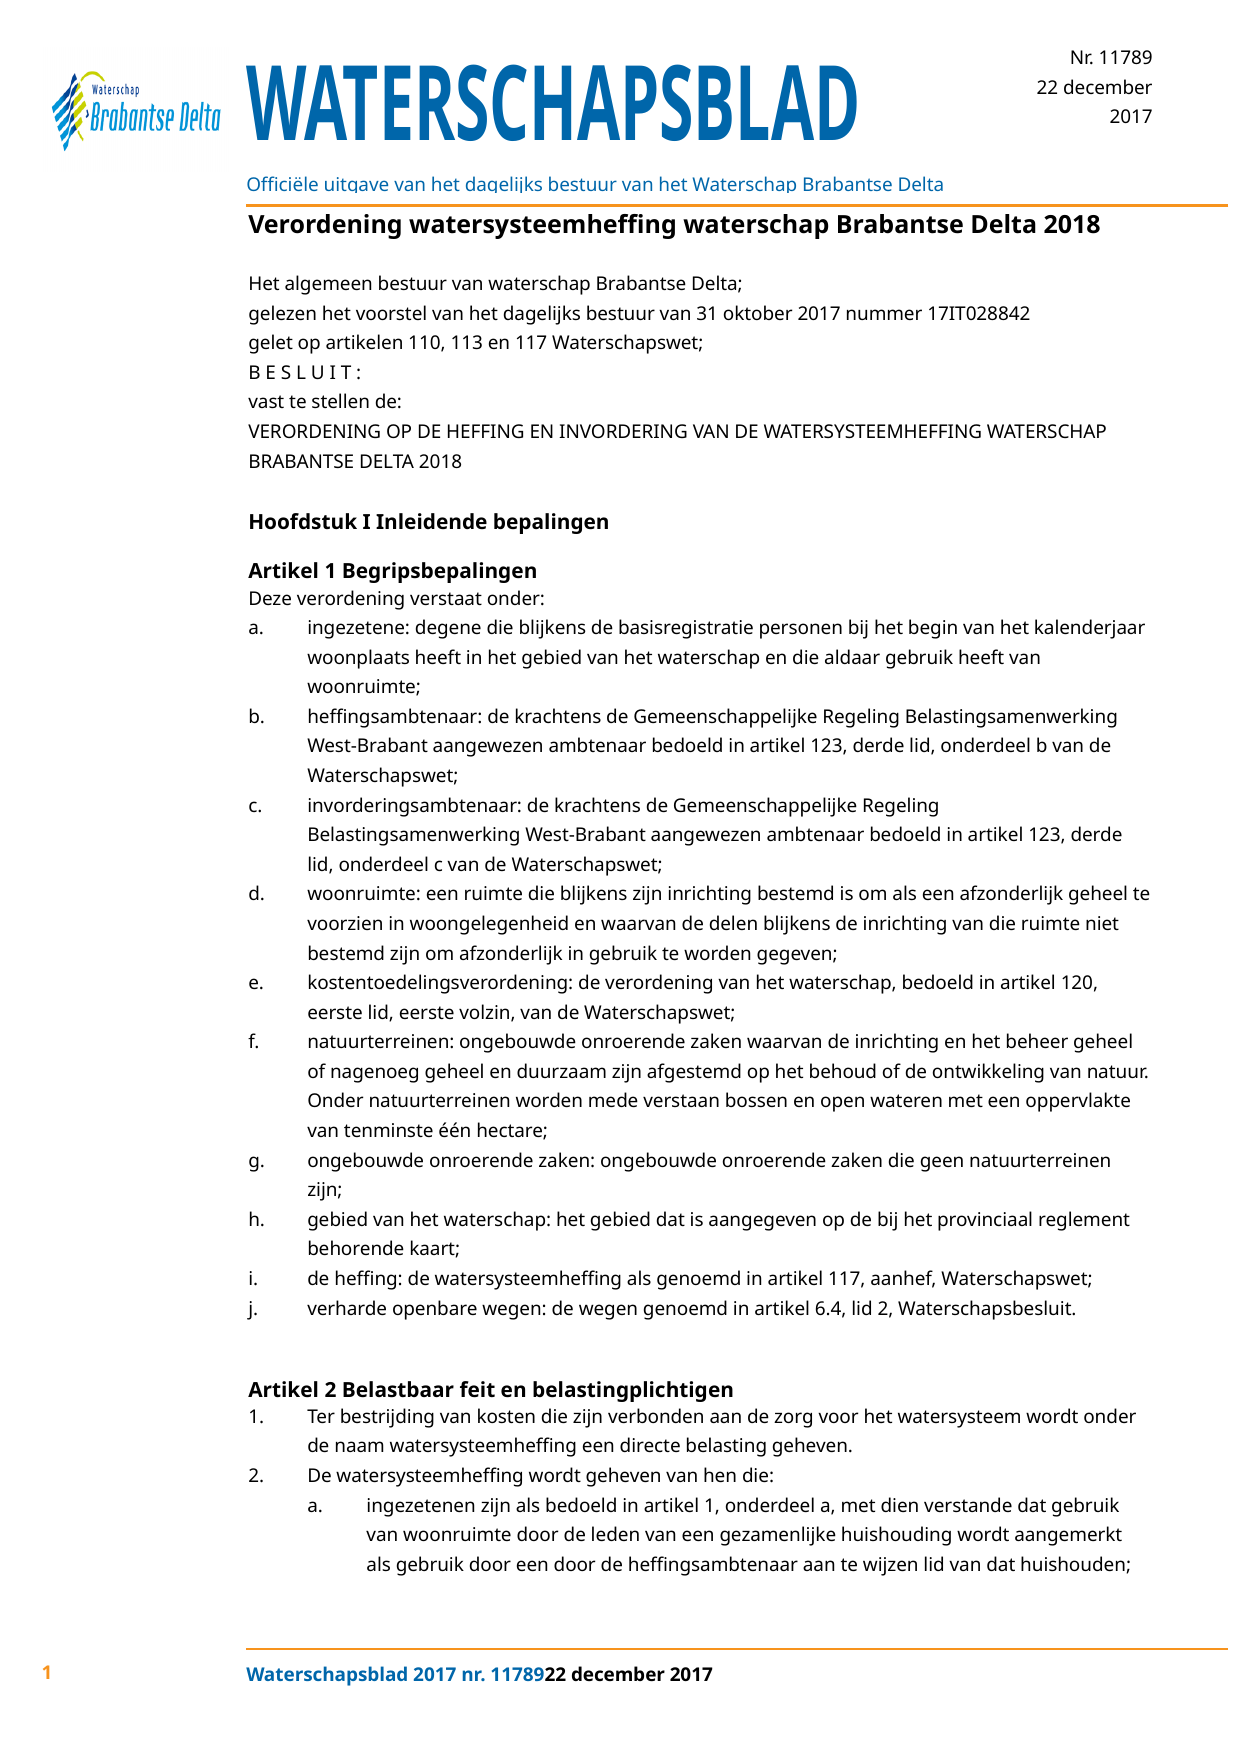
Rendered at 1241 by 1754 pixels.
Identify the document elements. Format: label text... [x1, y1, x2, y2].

picture [41, 47, 231, 172]
text Deze verordening verstaat onder: [248, 585, 1152, 610]
list woonruimte: een ruimte die blijkens zijn inrichting bestemd is om als een afzonderlijk geheel te voorzien in woongelegenheid en waarvan de delen blijkens de inrichting van die ruimte niet bestemd zijn om afzonderlijk in gebruik te worden gegeven; [248, 881, 1152, 965]
text Verordening watersysteemheffing waterschap Brabantse Delta 2018 [248, 207, 1152, 241]
text Hoofdstuk I Inleidende bepalingen [248, 507, 1152, 535]
list heffingsambtenaar: de krachtens de Gemeenschappelijke Regeling Belastingsamenwerking West-Brabant aangewezen ambtenaar bedoeld in artikel 123, derde lid, onderdeel b van de Waterschapswet; [248, 703, 1152, 788]
list de heffing: de watersysteemheffing als genoemd in artikel 117, aanhef, Waterschapswet; [248, 1265, 1152, 1291]
text B E S L U I T : [248, 359, 1152, 385]
list Ter bestrijding van kosten die zijn verbonden aan de zorg voor het watersysteem wordt onder de naam watersysteemheffing een directe belasting geheven. [248, 1403, 1152, 1458]
list gebied van het waterschap: het gebied dat is aangegeven op de bij het provinciaal reglement behorende kaart; [248, 1206, 1152, 1261]
text Artikel 1 Begripsbepalingen [248, 556, 1152, 585]
list ingezetene: degene die blijkens de basisregistratie personen bij het begin van het kalenderjaar woonplaats heeft in het gebied van het waterschap en die aldaar gebruik heeft van woonruimte; [248, 614, 1152, 699]
text Artikel 2 Belastbaar feit en belastingplichtigen [248, 1375, 1152, 1403]
list kostentoedelingsverordening: de verordening van het waterschap, bedoeld in artikel 120, eerste lid, eerste volzin, van de Waterschapswet; [248, 969, 1152, 1024]
list De watersysteemheffing wordt geheven van hen die: [248, 1462, 1152, 1488]
list invorderingsambtenaar: de krachtens de Gemeenschappelijke Regeling Belastingsamenwerking West-Brabant aangewezen ambtenaar bedoeld in artikel 123, derde lid, onderdeel c van de Waterschapswet; [248, 792, 1152, 877]
text gelet op artikelen 110, 113 en 117 Waterschapswet; [248, 329, 1152, 355]
list ongebouwde onroerende zaken: ongebouwde onroerende zaken die geen natuurterreinen zijn; [248, 1147, 1152, 1202]
list natuurterreinen: ongebouwde onroerende zaken waarvan de inrichting en het beheer geheel of nagenoeg geheel en duurzaam zijn afgestemd op het behoud of de ontwikkeling van natuur. Onder natuurterreinen worden mede verstaan bossen en open wateren met een oppervlakte van tenminste één hectare; [248, 1028, 1152, 1143]
text VERORDENING OP DE HEFFING EN INVORDERING VAN DE WATERSYSTEEMHEFFING WATERSCHAP BRABANTSE DELTA 2018 [248, 418, 1152, 473]
text Het algemeen bestuur van waterschap Brabantse Delta; [248, 270, 1152, 296]
text gelezen het voorstel van het dagelijks bestuur van 31 oktober 2017 nummer 17IT028842 [248, 300, 1152, 326]
list ingezetenen zijn als bedoeld in artikel 1, onderdeel a, met dien verstande dat gebruik van woonruimte door de leden van een gezamenlijke huishouding wordt aangemerkt als gebruik door een door de heffingsambtenaar aan te wijzen lid van dat huishouden; [307, 1492, 1152, 1577]
text vast te stellen de: [248, 389, 1152, 414]
list verharde openbare wegen: de wegen genoemd in artikel 6.4, lid 2, Waterschapsbesluit. [248, 1295, 1152, 1320]
